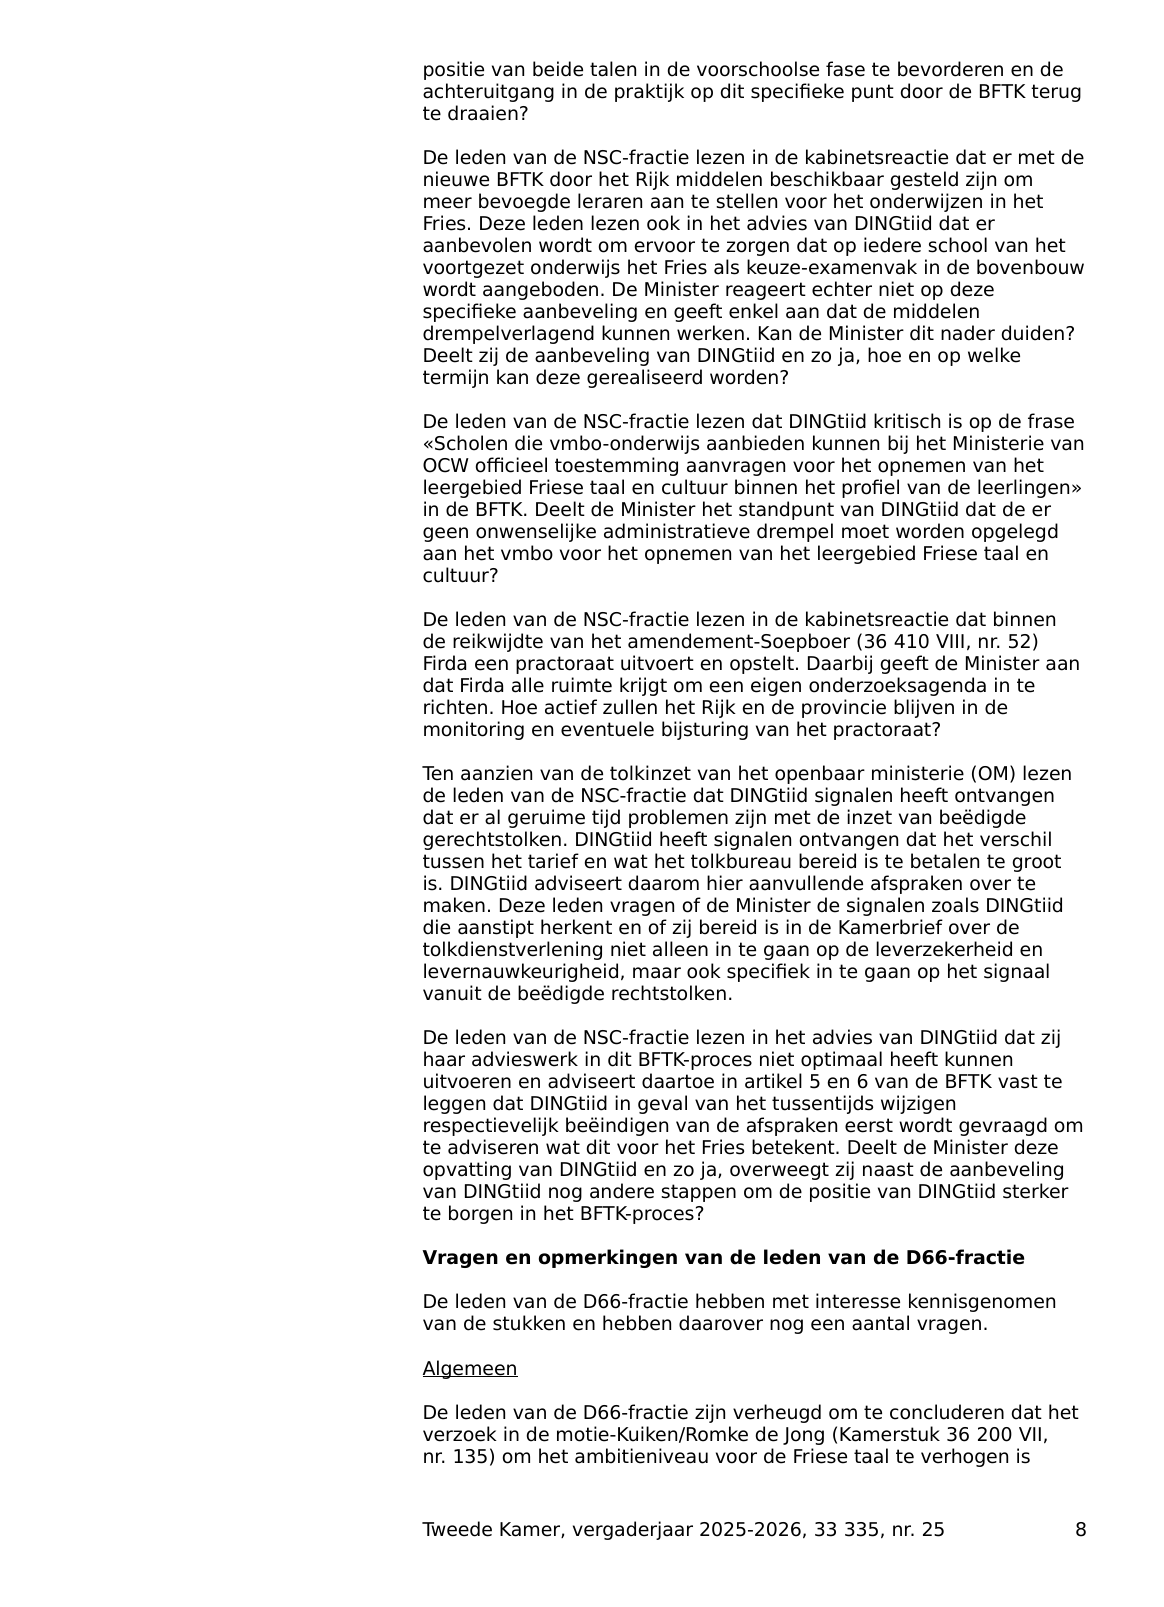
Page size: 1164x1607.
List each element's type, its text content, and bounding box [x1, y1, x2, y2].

text De leden van de D66-fractie zijn verheugd om te concluderen dat het verzoek in de motie-Kuiken/Romke de Jong (Kamerstuk 36 200 VII, nr. 135) om het ambitieniveau voor de Friese taal te verhogen is [422, 1402, 1087, 1468]
subtitle Algemeen [422, 1357, 1087, 1379]
subtitle Vragen en opmerkingen van de leden van de D66-fractie [422, 1247, 1087, 1269]
text De leden van de NSC-fractie lezen dat DINGtiid kritisch is op de frase «Scholen die vmbo-onderwijs aanbieden kunnen bij het Ministerie van OCW officieel toestemming aanvragen voor het opnemen van het leergebied Friese taal en cultuur binnen het profiel van de leerlingen» in de BFTK. Deelt de Minister het standpunt van DINGtiid dat de er geen onwenselijke administratieve drempel moet worden opgelegd aan het vmbo voor het opnemen van het leergebied Friese taal en cultuur? [422, 411, 1087, 587]
text positie van beide talen in de voorschoolse fase te bevorderen en de achteruitgang in de praktijk op dit specifieke punt door de BFTK terug te draaien? [422, 59, 1087, 125]
text De leden van de D66-fractie hebben met interesse kennisgenomen van de stukken en hebben daarover nog een aantal vragen. [422, 1291, 1087, 1335]
text Ten aanzien van de tolkinzet van het openbaar ministerie (OM) lezen de leden van de NSC-fractie dat DINGtiid signalen heeft ontvangen dat er al geruime tijd problemen zijn met de inzet van beëdigde gerechtstolken. DINGtiid heeft signalen ontvangen dat het verschil tussen het tarief en wat het tolkbureau bereid is te betalen te groot is. DINGtiid adviseert daarom hier aanvullende afspraken over te maken. Deze leden vragen of de Minister de signalen zoals DINGtiid die aanstipt herkent en of zij bereid is in de Kamerbrief over de tolkdienstverlening niet alleen in te gaan op de leverzekerheid en levernauwkeurigheid, maar ook specifiek in te gaan op het signaal vanuit de beëdigde rechtstolken. [422, 763, 1087, 1005]
text De leden van de NSC-fractie lezen in de kabinetsreactie dat er met de nieuwe BFTK door het Rijk middelen beschikbaar gesteld zijn om meer bevoegde leraren aan te stellen voor het onderwijzen in het Fries. Deze leden lezen ook in het advies van DINGtiid dat er aanbevolen wordt om ervoor te zorgen dat op iedere school van het voortgezet onderwijs het Fries als keuze-examenvak in de bovenbouw wordt aangeboden. De Minister reageert echter niet op deze specifieke aanbeveling en geeft enkel aan dat de middelen drempelverlagend kunnen werken. Kan de Minister dit nader duiden? Deelt zij de aanbeveling van DINGtiid en zo ja, hoe en op welke termijn kan deze gerealiseerd worden? [422, 147, 1087, 389]
text De leden van de NSC-fractie lezen in de kabinetsreactie dat binnen de reikwijdte van het amendement-Soepboer (36 410 VIII, nr. 52) Firda een practoraat uitvoert en opstelt. Daarbij geeft de Minister aan dat Firda alle ruimte krijgt om een eigen onderzoeksagenda in te richten. Hoe actief zullen het Rijk en de provincie blijven in de monitoring en eventuele bijsturing van het practoraat? [422, 609, 1087, 741]
text De leden van de NSC-fractie lezen in het advies van DINGtiid dat zij haar advieswerk in dit BFTK-proces niet optimaal heeft kunnen uitvoeren en adviseert daartoe in artikel 5 en 6 van de BFTK vast te leggen dat DINGtiid in geval van het tussentijds wijzigen respectievelijk beëindigen van de afspraken eerst wordt gevraagd om te adviseren wat dit voor het Fries betekent. Deelt de Minister deze opvatting van DINGtiid en zo ja, overweegt zij naast de aanbeveling van DINGtiid nog andere stappen om de positie van DINGtiid sterker te borgen in het BFTK-proces? [422, 1027, 1087, 1225]
